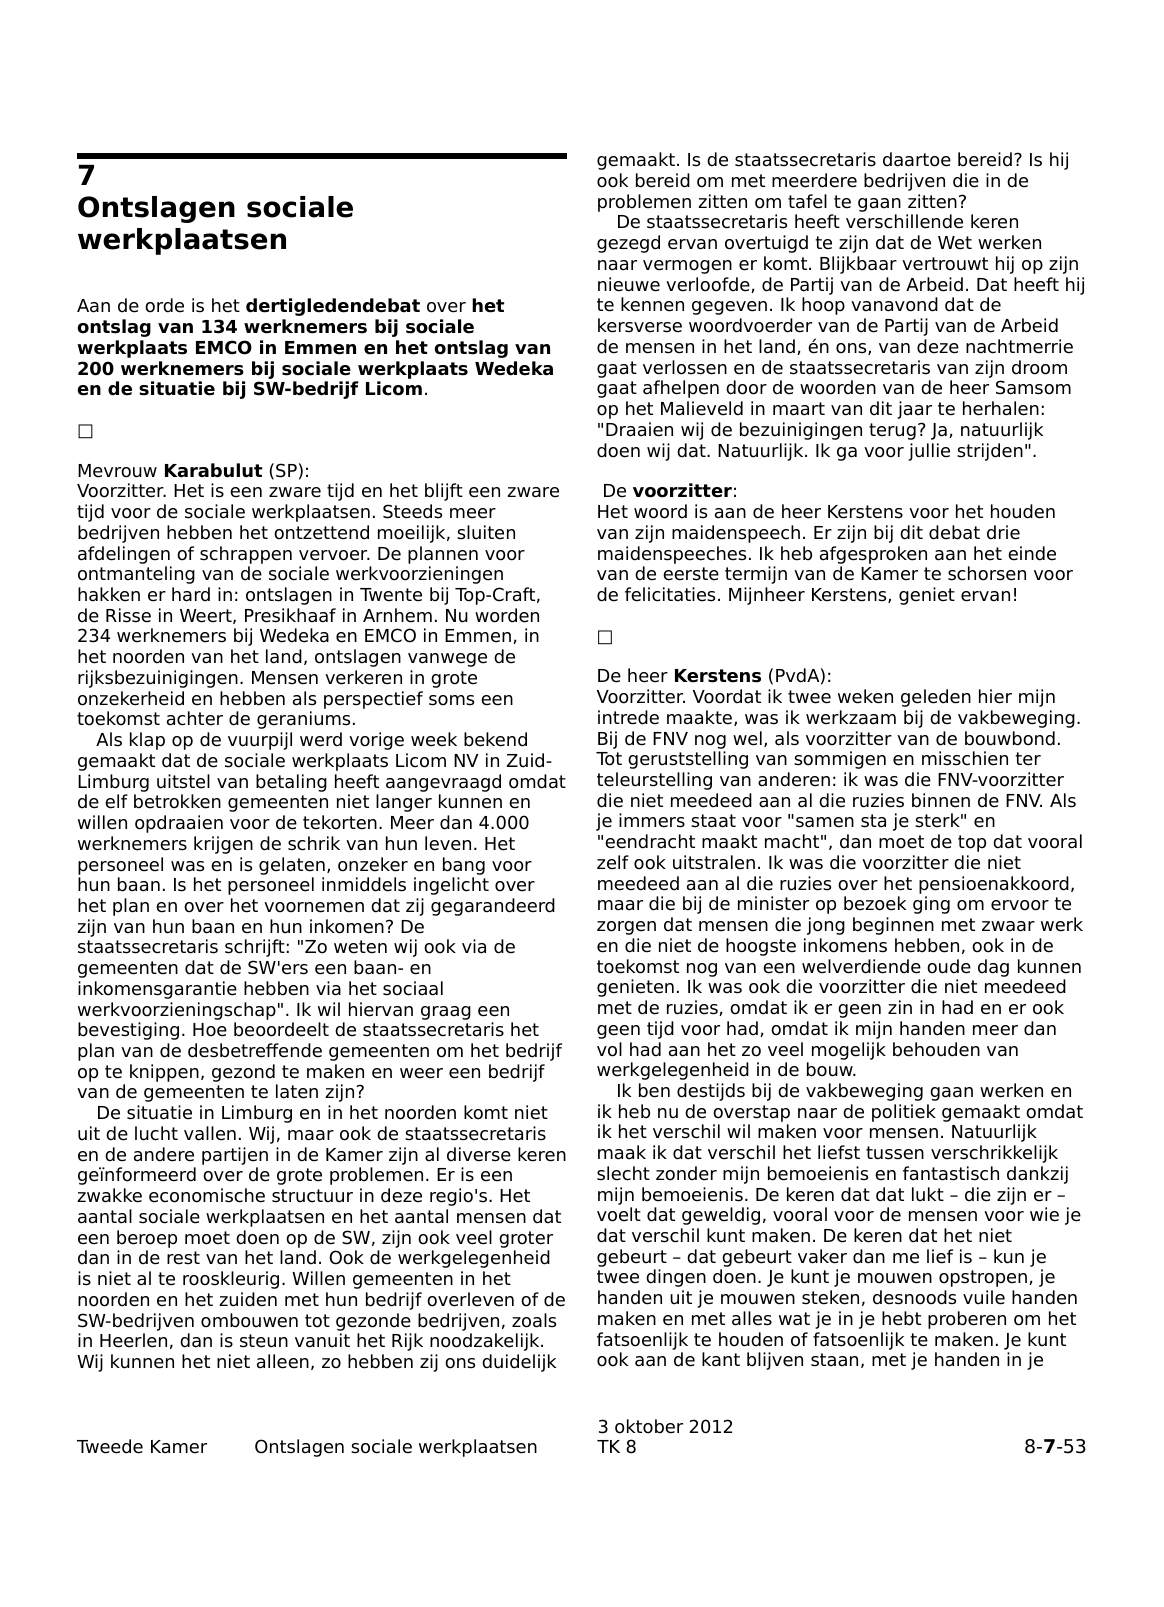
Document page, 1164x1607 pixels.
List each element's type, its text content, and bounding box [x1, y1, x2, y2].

text Voorzitter. Het is een zware tijd en het blijft een zware tijd voor de sociale werkplaatsen. Steeds meer bedrijven hebben het ontzettend moeilijk, sluiten afdelingen of schrappen vervoer. De plannen voor ontmanteling van de sociale werkvoorzieningen hakken er hard in: ontslagen in Twente bij Top-Craft, de Risse in Weert, Presikhaaf in Arnhem. Nu worden 234 werknemers bij Wedeka en EMCO in Emmen, in het noorden van het land, ontslagen vanwege de rijksbezuinigingen. Mensen verkeren in grote onzekerheid en hebben als perspectief soms een toekomst achter de geraniums. [77, 481, 567, 730]
text De heer Kerstens (PvdA): [596, 666, 1087, 687]
text Aan de orde is het dertigledendebat over het ontslag van 134 werknemers bij sociale werkplaats EMCO in Emmen en het ontslag van 200 werknemers bij sociale werkplaats Wedeka en de situatie bij SW-bedrijf Licom. [77, 296, 567, 400]
text gemaakt. Is de staatssecretaris daartoe bereid? Is hij ook bereid om met meerdere bedrijven die in de problemen zitten om tafel te gaan zitten? [596, 150, 1087, 212]
text □ [77, 420, 567, 441]
text De voorzitter: [596, 481, 1087, 502]
text Het woord is aan de heer Kerstens voor het houden van zijn maidenspeech. Er zijn bij dit debat drie maidenspeeches. Ik heb afgesproken aan het einde van de eerste termijn van de Kamer te schorsen voor de felicitaties. Mijnheer Kerstens, geniet ervan! [596, 502, 1087, 606]
text De situatie in Limburg en in het noorden komt niet uit de lucht vallen. Wij, maar ook de staatssecretaris en de andere partijen in de Kamer zijn al diverse keren geïnformeerd over de grote problemen. Er is een zwakke economische structuur in deze regio's. Het aantal sociale werkplaatsen en het aantal mensen dat een beroep moet doen op de SW, zijn ook veel groter dan in de rest van het land. Ook de werkgelegenheid is niet al te rooskleurig. Willen gemeenten in het noorden en het zuiden met hun bedrijf overleven of de SW-bedrijven ombouwen tot gezonde bedrijven, zoals in Heerlen, dan is steun vanuit het Rijk noodzakelijk. Wij kunnen het niet alleen, zo hebben zij ons duidelijk [77, 1103, 567, 1373]
text □ [596, 626, 1087, 646]
text Mevrouw Karabulut (SP): [77, 461, 567, 481]
text Voorzitter. Voordat ik twee weken geleden hier mijn intrede maakte, was ik werkzaam bij de vakbeweging. Bij de FNV nog wel, als voorzitter van de bouwbond. Tot geruststelling van sommigen en misschien ter teleurstelling van anderen: ik was die FNV-voorzitter die niet meedeed aan al die ruzies binnen de FNV. Als je immers staat voor "samen sta je sterk" en "eendracht maakt macht", dan moet de top dat vooral zelf ook uitstralen. Ik was die voorzitter die niet meedeed aan al die ruzies over het pensioenakkoord, maar die bij de minister op bezoek ging om ervoor te zorgen dat mensen die jong beginnen met zwaar werk en die niet de hoogste inkomens hebben, ook in de toekomst nog van een welverdiende oude dag kunnen genieten. Ik was ook die voorzitter die niet meedeed met de ruzies, omdat ik er geen zin in had en er ook geen tijd voor had, omdat ik mijn handen meer dan vol had aan het zo veel mogelijk behouden van werkgelegenheid in de bouw. [596, 687, 1087, 1081]
title 7 Ontslagen sociale werkplaatsen [77, 159, 567, 256]
text Ik ben destijds bij de vakbeweging gaan werken en ik heb nu de overstap naar de politiek gemaakt omdat ik het verschil wil maken voor mensen. Natuurlijk maak ik dat verschil het liefst tussen verschrikkelijk slecht zonder mijn bemoeienis en fantastisch dankzij mijn bemoeienis. De keren dat dat lukt – die zijn er – voelt dat geweldig, vooral voor de mensen voor wie je dat verschil kunt maken. De keren dat het niet gebeurt – dat gebeurt vaker dan me lief is – kun je twee dingen doen. Je kunt je mouwen opstropen, je handen uit je mouwen steken, desnoods vuile handen maken en met alles wat je in je hebt proberen om het fatsoenlijk te houden of fatsoenlijk te maken. Je kunt ook aan de kant blijven staan, met je handen in je [596, 1081, 1087, 1371]
text De staatssecretaris heeft verschillende keren gezegd ervan overtuigd te zijn dat de Wet werken naar vermogen er komt. Blijkbaar vertrouwt hij op zijn nieuwe verloofde, de Partij van de Arbeid. Dat heeft hij te kennen gegeven. Ik hoop vanavond dat de kersverse woordvoerder van de Partij van de Arbeid de mensen in het land, én ons, van deze nachtmerrie gaat verlossen en de staatssecretaris van zijn droom gaat afhelpen door de woorden van de heer Samsom op het Malieveld in maart van dit jaar te herhalen: "Draaien wij de bezuinigingen terug? Ja, natuurlijk doen wij dat. Natuurlijk. Ik ga voor jullie strijden". [596, 212, 1087, 461]
text Als klap op de vuurpijl werd vorige week bekend gemaakt dat de sociale werkplaats Licom NV in Zuid-Limburg uitstel van betaling heeft aangevraagd omdat de elf betrokken gemeenten niet langer kunnen en willen opdraaien voor de tekorten. Meer dan 4.000 werknemers krijgen de schrik van hun leven. Het personeel was en is gelaten, onzeker en bang voor hun baan. Is het personeel inmiddels ingelicht over het plan en over het voornemen dat zij gegarandeerd zijn van hun baan en hun inkomen? De staatssecretaris schrijft: "Zo weten wij ook via de gemeenten dat de SW'ers een baan- en inkomensgarantie hebben via het sociaal werkvoorzieningschap". Ik wil hiervan graag een bevestiging. Hoe beoordeelt de staatssecretaris het plan van de desbetreffende gemeenten om het bedrijf op te knippen, gezond te maken en weer een bedrijf van de gemeenten te laten zijn? [77, 730, 567, 1103]
